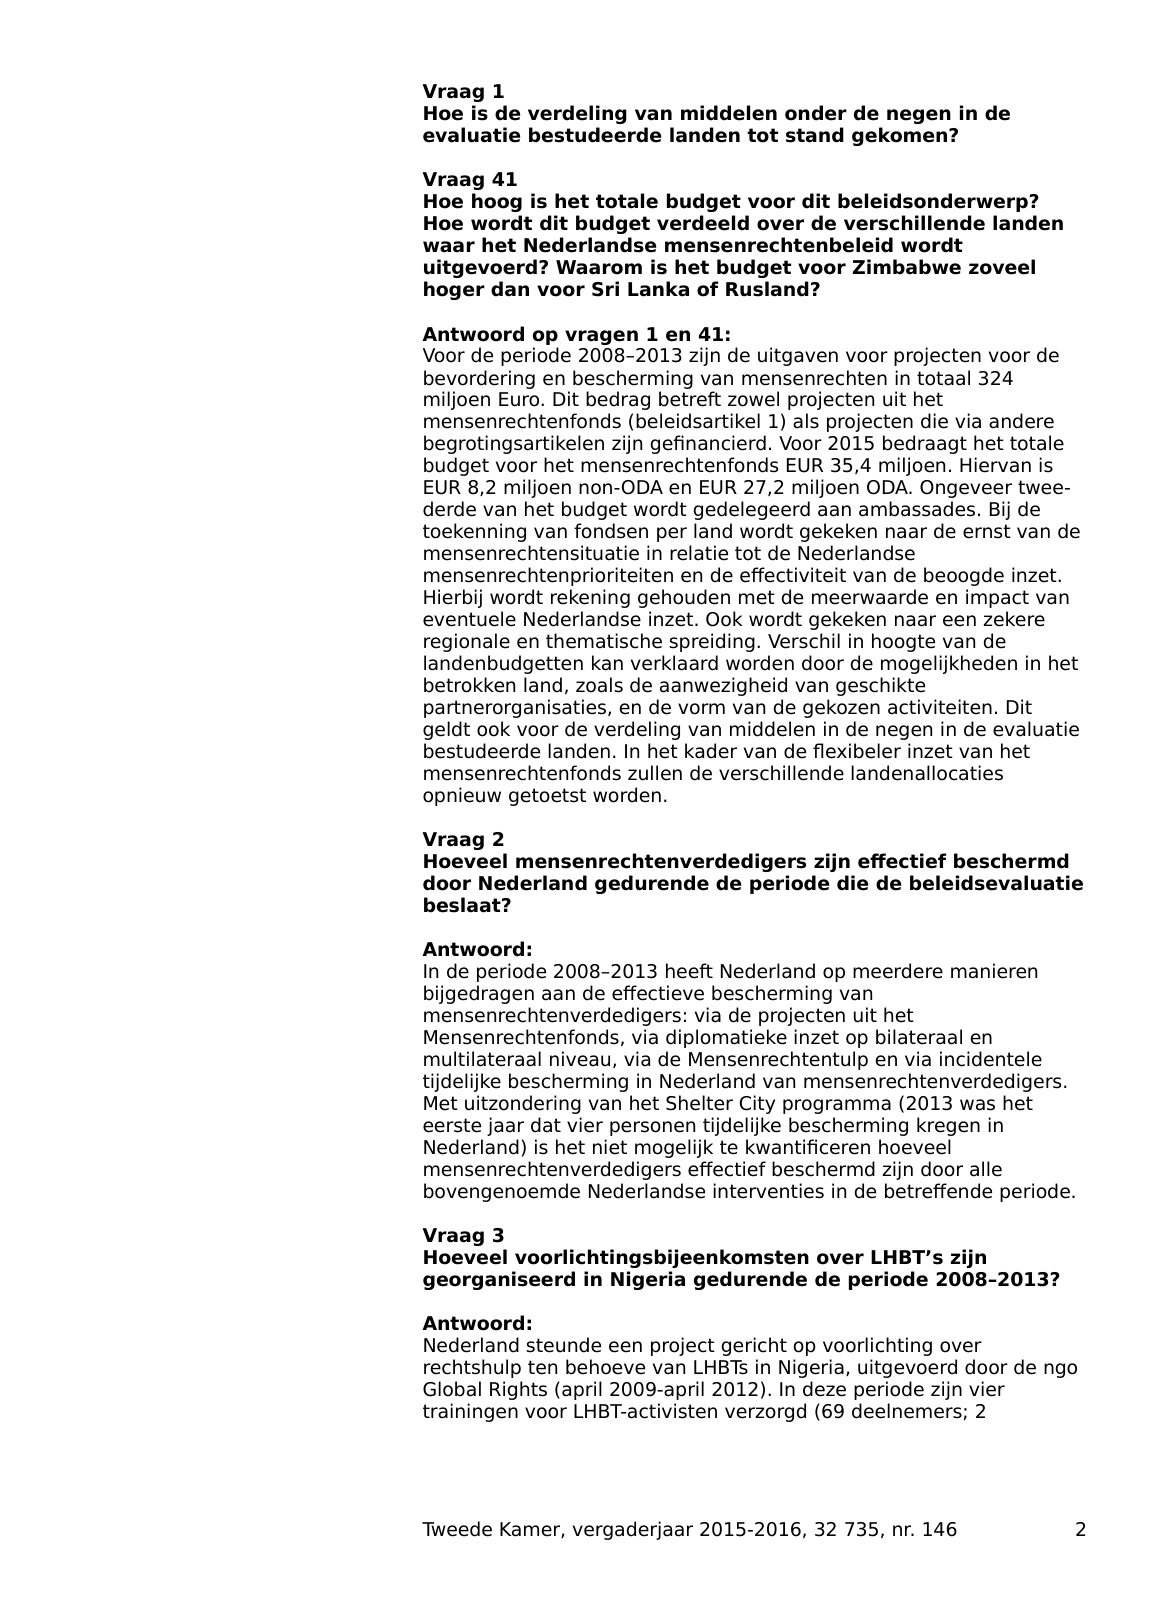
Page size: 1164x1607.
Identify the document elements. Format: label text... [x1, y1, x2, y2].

text Vraag 3 [422, 1225, 1087, 1247]
text In de periode 2008–2013 heeft Nederland op meerdere manieren bijgedragen aan de effectieve bescherming van mensenrechtenverdedigers: via de projecten uit het Mensenrechtenfonds, via diplomatieke inzet op bilateraal en multilateraal niveau, via de Mensenrechtentulp en via incidentele tijdelijke bescherming in Nederland van mensenrechtenverdedigers. Met uitzondering van het Shelter City programma (2013 was het eerste jaar dat vier personen tijdelijke bescherming kregen in Nederland) is het niet mogelijk te kwantificeren hoeveel mensenrechtenverdedigers effectief beschermd zijn door alle bovengenoemde Nederlandse interventies in de betreffende periode. [422, 961, 1087, 1203]
text Antwoord op vragen 1 en 41: [422, 323, 1087, 345]
text Hoeveel mensenrechtenverdedigers zijn effectief beschermd door Nederland gedurende de periode die de beleidsevaluatie beslaat? [422, 851, 1087, 917]
text Vraag 2 [422, 829, 1087, 851]
text Nederland steunde een project gericht op voorlichting over rechtshulp ten behoeve van LHBTs in Nigeria, uitgevoerd door de ngo Global Rights (april 2009-april 2012). In deze periode zijn vier trainingen voor LHBT-activisten verzorgd (69 deelnemers; 2 [422, 1335, 1087, 1423]
text Antwoord: [422, 1313, 1087, 1335]
text Voor de periode 2008–2013 zijn de uitgaven voor projecten voor de bevordering en bescherming van mensenrechten in totaal 324 miljoen Euro. Dit bedrag betreft zowel projecten uit het mensenrechtenfonds (beleidsartikel 1) als projecten die via andere begrotingsartikelen zijn gefinancierd. Voor 2015 bedraagt het totale budget voor het mensenrechtenfonds EUR 35,4 miljoen. Hiervan is EUR 8,2 miljoen non-ODA en EUR 27,2 miljoen ODA. Ongeveer twee-derde van het budget wordt gedelegeerd aan ambassades. Bij de toekenning van fondsen per land wordt gekeken naar de ernst van de mensenrechtensituatie in relatie tot de Nederlandse mensenrechtenprioriteiten en de effectiviteit van de beoogde inzet. Hierbij wordt rekening gehouden met de meerwaarde en impact van eventuele Nederlandse inzet. Ook wordt gekeken naar een zekere regionale en thematische spreiding. Verschil in hoogte van de landenbudgetten kan verklaard worden door de mogelijkheden in het betrokken land, zoals de aanwezigheid van geschikte partnerorganisaties, en de vorm van de gekozen activiteiten. Dit geldt ook voor de verdeling van middelen in de negen in de evaluatie bestudeerde landen. In het kader van de flexibeler inzet van het mensenrechtenfonds zullen de verschillende landenallocaties opnieuw getoetst worden. [422, 345, 1087, 807]
text Antwoord: [422, 939, 1087, 961]
text Hoe is de verdeling van middelen onder de negen in de evaluatie bestudeerde landen tot stand gekomen? [422, 103, 1087, 147]
text Hoe hoog is het totale budget voor dit beleidsonderwerp? Hoe wordt dit budget verdeeld over de verschillende landen waar het Nederlandse mensenrechtenbeleid wordt uitgevoerd? Waarom is het budget voor Zimbabwe zoveel hoger dan voor Sri Lanka of Rusland? [422, 191, 1087, 301]
text Vraag 1 [422, 81, 1087, 103]
text Hoeveel voorlichtingsbijeenkomsten over LHBT’s zijn georganiseerd in Nigeria gedurende de periode 2008–2013? [422, 1247, 1087, 1291]
text Vraag 41 [422, 169, 1087, 191]
